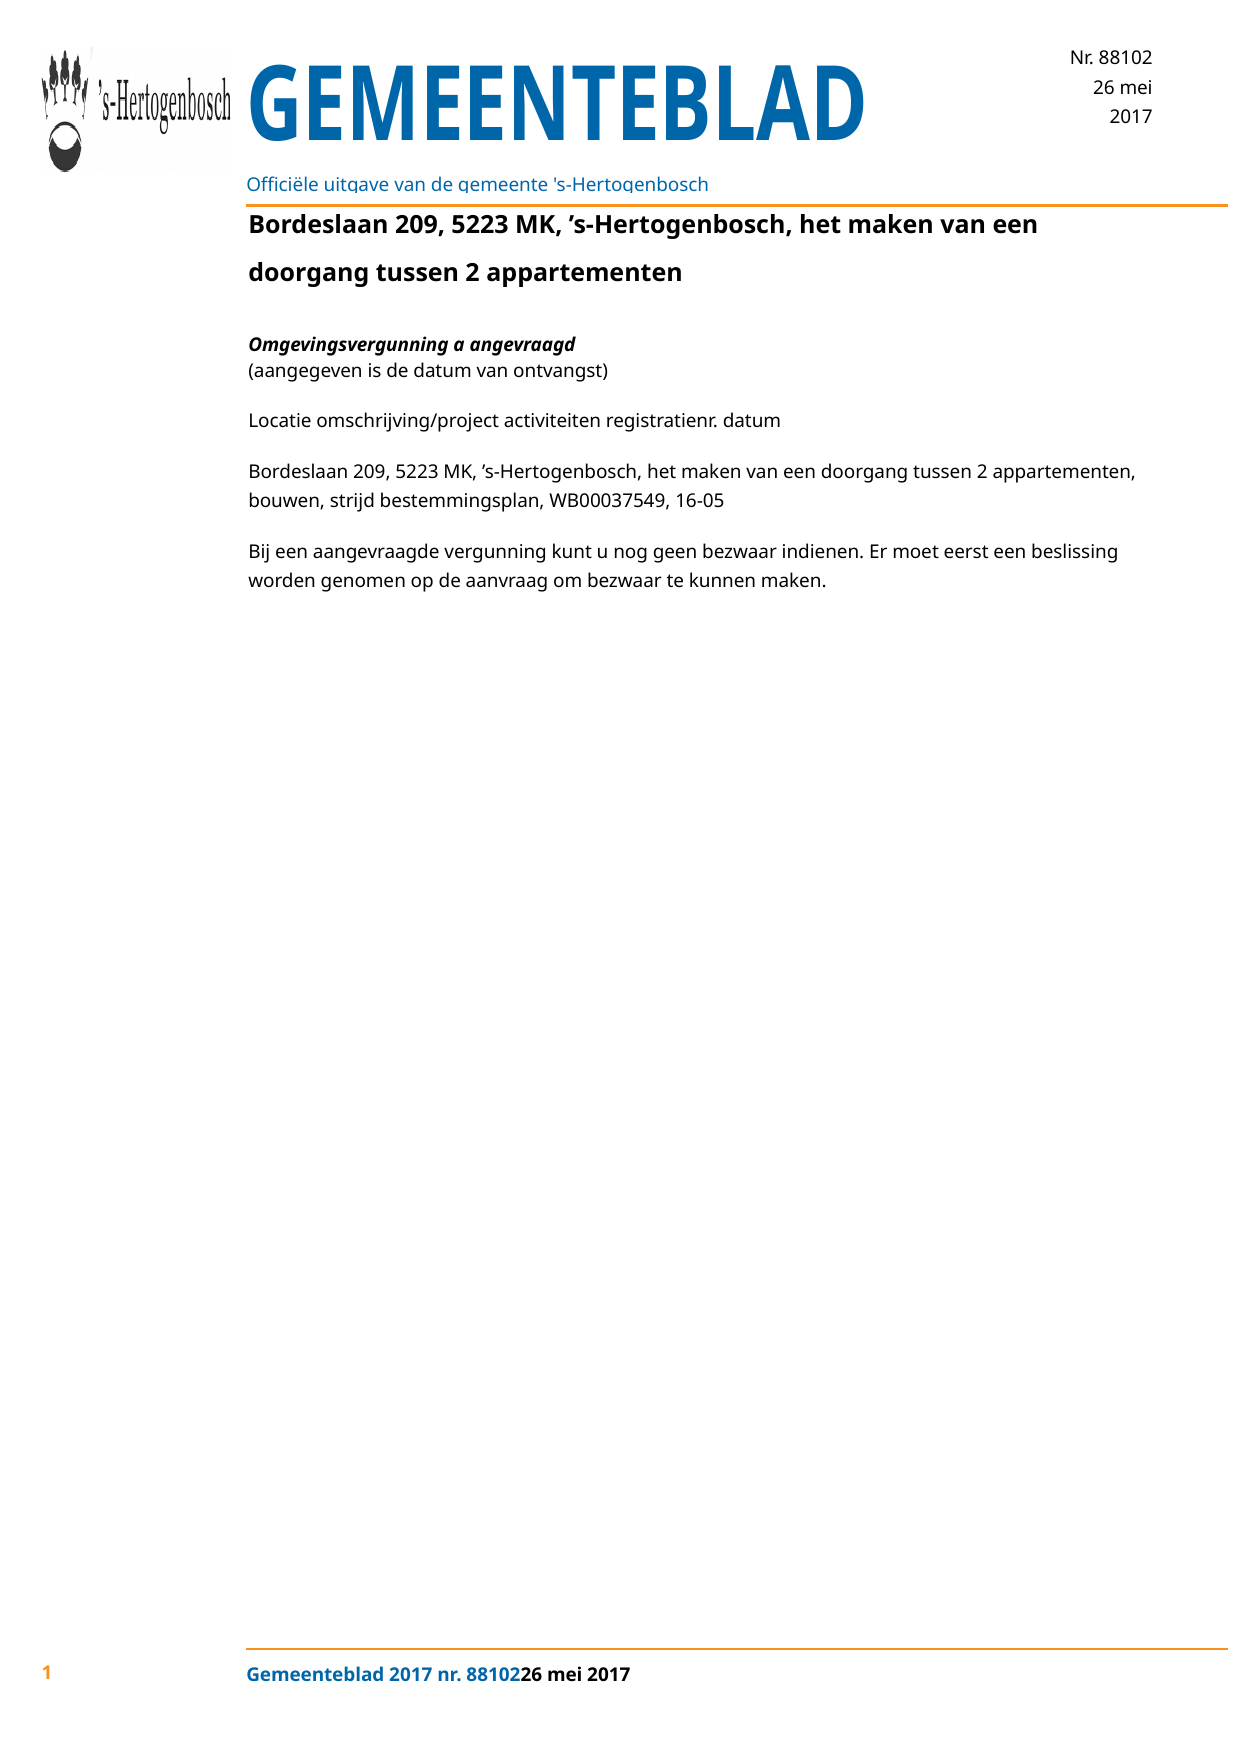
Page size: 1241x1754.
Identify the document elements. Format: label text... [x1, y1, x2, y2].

picture [41, 47, 231, 172]
text Omgevingsvergunning a angevraagd [248, 331, 1152, 357]
text Bordeslaan 209, 5223 MK, ’s-Hertogenbosch, het maken van een doorgang tussen 2 appartementen [248, 207, 1152, 288]
text Bij een aangevraagde vergunning kunt u nog geen bezwaar indienen. Er moet eerst een beslissing worden genomen op de aanvraag om bezwaar te kunnen maken. [248, 538, 1152, 593]
text Locatie omschrijving/project activiteiten registratienr. datum [248, 408, 1152, 433]
text (aangegeven is de datum van ontvangst) [248, 357, 1152, 383]
text Bordeslaan 209, 5223 MK, ’s-Hertogenbosch, het maken van een doorgang tussen 2 appartementen, bouwen, strijd bestemmingsplan, WB00037549, 16-05 [248, 458, 1152, 513]
